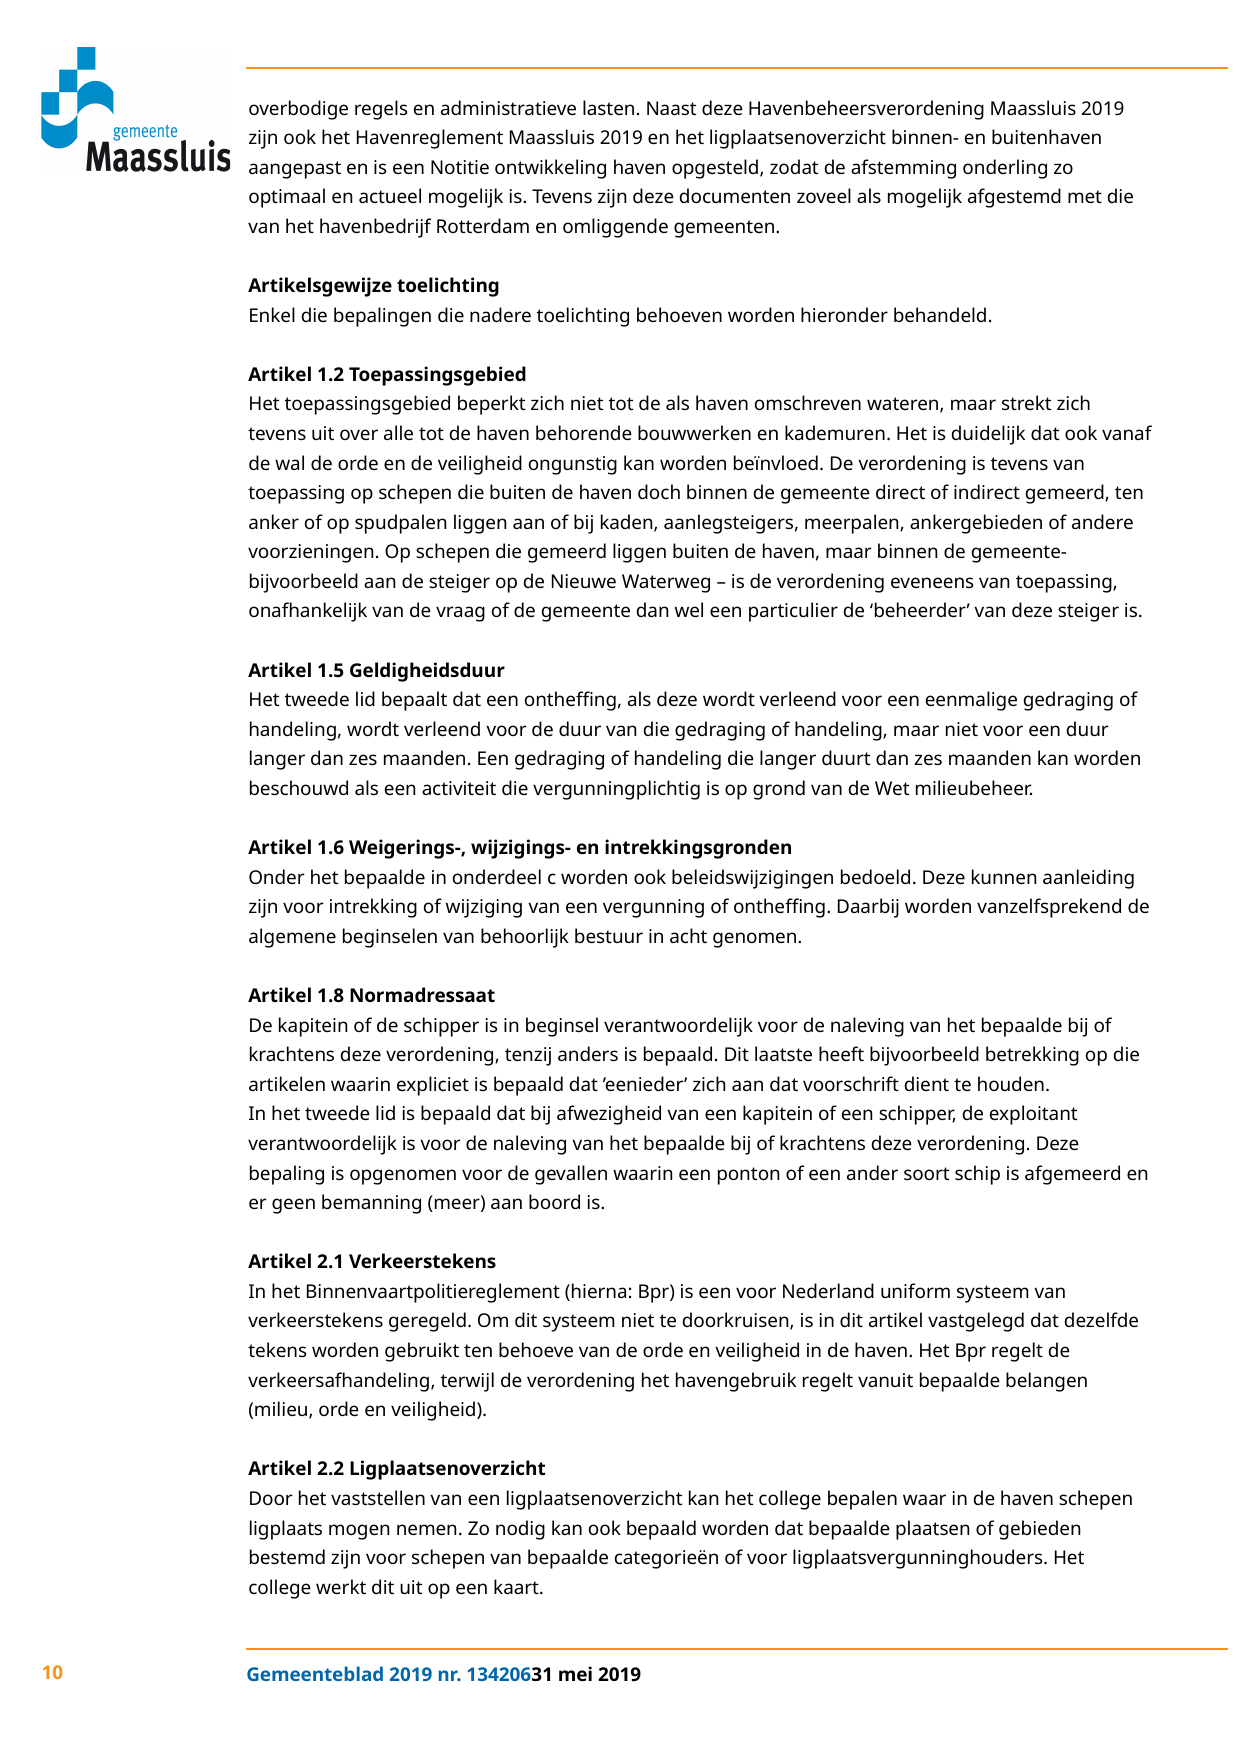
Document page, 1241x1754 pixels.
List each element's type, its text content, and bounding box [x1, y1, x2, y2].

text Onder het bepaalde in onderdeel c worden ook beleidswijzigingen bedoeld. Deze kunnen aanleiding zijn voor intrekking of wijziging van een vergunning of ontheffing. Daarbij worden vanzelfsprekend de algemene beginselen van behoorlijk bestuur in acht genomen. [248, 864, 1152, 949]
text De kapitein of de schipper is in beginsel verantwoordelijk voor de naleving van het bepaalde bij of krachtens deze verordening, tenzij anders is bepaald. Dit laatste heeft bijvoorbeeld betrekking op die artikelen waarin expliciet is bepaald dat ’eenieder’ zich aan dat voorschrift dient te houden. [248, 1012, 1152, 1097]
text Artikel 1.2 Toepassingsgebied [248, 361, 1152, 387]
picture [41, 47, 77, 92]
text Artikel 1.8 Normadressaat [248, 982, 1152, 1008]
text Artikel 2.1 Verkeerstekens [248, 1248, 1152, 1274]
text Het tweede lid bepaalt dat een ontheffing, als deze wordt verleend voor een eenmalige gedraging of handeling, wordt verleend voor de duur van die gedraging of handeling, maar niet voor een duur langer dan zes maanden. Een gedraging of handeling die langer duurt dan zes maanden kan worden beschouwd als een activiteit die vergunningplichtig is op grond van de Wet milieubeheer. [248, 686, 1152, 801]
text Het toepassingsgebied beperkt zich niet tot de als haven omschreven wateren, maar strekt zich tevens uit over alle tot de haven behorende bouwwerken en kademuren. Het is duidelijk dat ook vanaf de wal de orde en de veiligheid ongunstig kan worden beïnvloed. De verordening is tevens van toepassing op schepen die buiten de haven doch binnen de gemeente direct of indirect gemeerd, ten anker of op spudpalen liggen aan of bij kaden, aanlegsteigers, meerpalen, ankergebieden of andere voorzieningen. Op schepen die gemeerd liggen buiten de haven, maar binnen de gemeente- bijvoorbeeld aan de steiger op de Nieuwe Waterweg – is de verordening eveneens van toepassing, onafhankelijk van de vraag of de gemeente dan wel een particulier de ‘beheerder’ van deze steiger is. [248, 391, 1152, 623]
text Artikel 1.6 Weigerings-, wijzigings- en intrekkingsgronden [248, 834, 1152, 860]
text In het Binnenvaartpolitiereglement (hierna: Bpr) is een voor Nederland uniform systeem van verkeerstekens geregeld. Om dit systeem niet te doorkruisen, is in dit artikel vastgelegd dat dezelfde tekens worden gebruikt ten behoeve van de orde en veiligheid in de haven. Het Bpr regelt de verkeersafhandeling, terwijl de verordening het havengebruik regelt vanuit bepaalde belangen (milieu, orde en veiligheid). [248, 1278, 1152, 1422]
text Artikel 2.2 Ligplaatsenoverzicht [248, 1456, 1152, 1481]
picture [41, 47, 231, 172]
text Artikelsgewijze toelichting [248, 272, 1152, 298]
text Artikel 1.5 Geldigheidsduur [248, 657, 1152, 683]
text Door het vaststellen van een ligplaatsenoverzicht kan het college bepalen waar in de haven schepen ligplaats mogen nemen. Zo nodig kan ook bepaald worden dat bepaalde plaatsen of gebieden bestemd zijn voor schepen van bepaalde categorieën of voor ligplaatsvergunninghouders. Het college werkt dit uit op een kaart. [248, 1485, 1152, 1600]
text overbodige regels en administratieve lasten. Naast deze Havenbeheersverordening Maassluis 2019 zijn ook het Havenreglement Maassluis 2019 en het ligplaatsenoverzicht binnen- en buitenhaven aangepast en is een Notitie ontwikkeling haven opgesteld, zodat de afstemming onderling zo optimaal en actueel mogelijk is. Tevens zijn deze documenten zoveel als mogelijk afgestemd met die van het havenbedrijf Rotterdam en omliggende gemeenten. [248, 95, 1152, 239]
text Enkel die bepalingen die nadere toelichting behoeven worden hieronder behandeld. [248, 302, 1152, 328]
text In het tweede lid is bepaald dat bij afwezigheid van een kapitein of een schipper, de exploitant verantwoordelijk is voor de naleving van het bepaalde bij of krachtens deze verordening. Deze bepaling is opgenomen voor de gevallen waarin een ponton of een ander soort schip is afgemeerd en er geen bemanning (meer) aan boord is. [248, 1101, 1152, 1215]
